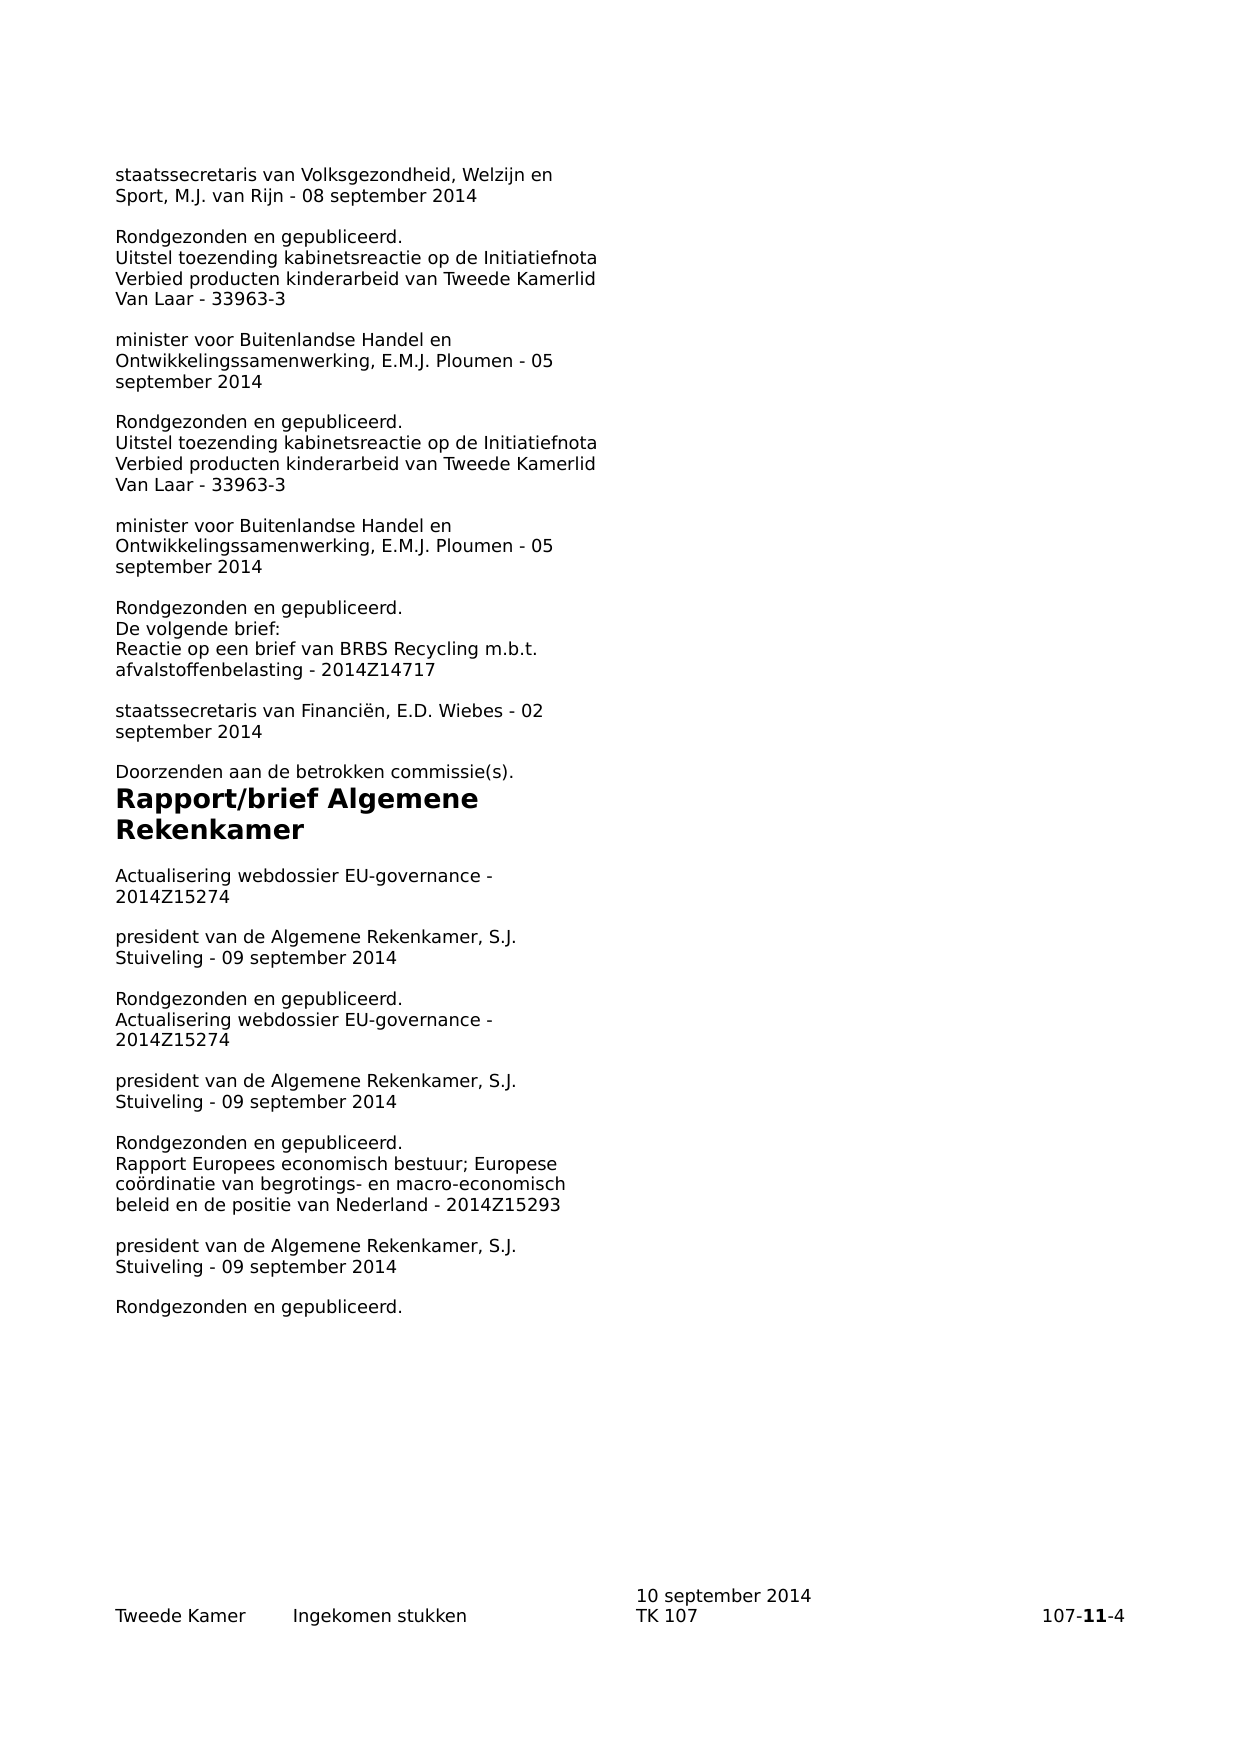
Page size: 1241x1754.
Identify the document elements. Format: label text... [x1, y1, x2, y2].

text Actualisering webdossier EU-governance - 2014Z15274 [115, 866, 605, 907]
text Rondgezonden en gepubliceerd. [115, 1297, 605, 1318]
text president van de Algemene Rekenkamer, S.J. Stuiveling - 09 september 2014 [115, 927, 605, 969]
text minister voor Buitenlandse Handel en Ontwikkelingssamenwerking, E.M.J. Ploumen - 05 september 2014 [115, 330, 605, 392]
text Uitstel toezending kabinetsreactie op de Initiatiefnota Verbied producten kinderarbeid van Tweede Kamerlid Van Laar - 33963-3 [115, 247, 605, 310]
text De volgende brief: [115, 618, 605, 639]
text president van de Algemene Rekenkamer, S.J. Stuiveling - 09 september 2014 [115, 1236, 605, 1277]
text Rondgezonden en gepubliceerd. [115, 989, 605, 1009]
text Doorzenden aan de betrokken commissie(s). [115, 762, 605, 783]
text Actualisering webdossier EU-governance - 2014Z15274 [115, 1009, 605, 1051]
text staatssecretaris van Financiën, E.D. Wiebes - 02 september 2014 [115, 701, 605, 742]
text Reactie op een brief van BRBS Recycling m.b.t. afvalstoffenbelasting - 2014Z14717 [115, 639, 605, 681]
text Rondgezonden en gepubliceerd. [115, 227, 605, 247]
title Rapport/brief Algemene Rekenkamer [115, 783, 605, 846]
text staatssecretaris van Volksgezondheid, Welzijn en Sport, M.J. van Rijn - 08 september 2014 [115, 165, 605, 207]
text president van de Algemene Rekenkamer, S.J. Stuiveling - 09 september 2014 [115, 1071, 605, 1112]
text Rondgezonden en gepubliceerd. [115, 412, 605, 433]
text Rondgezonden en gepubliceerd. [115, 1132, 605, 1153]
text Uitstel toezending kabinetsreactie op de Initiatiefnota Verbied producten kinderarbeid van Tweede Kamerlid Van Laar - 33963-3 [115, 433, 605, 495]
text Rapport Europees economisch bestuur; Europese coördinatie van begrotings- en macro-economisch beleid en de positie van Nederland - 2014Z15293 [115, 1153, 605, 1216]
text Rondgezonden en gepubliceerd. [115, 598, 605, 618]
text minister voor Buitenlandse Handel en Ontwikkelingssamenwerking, E.M.J. Ploumen - 05 september 2014 [115, 515, 605, 578]
